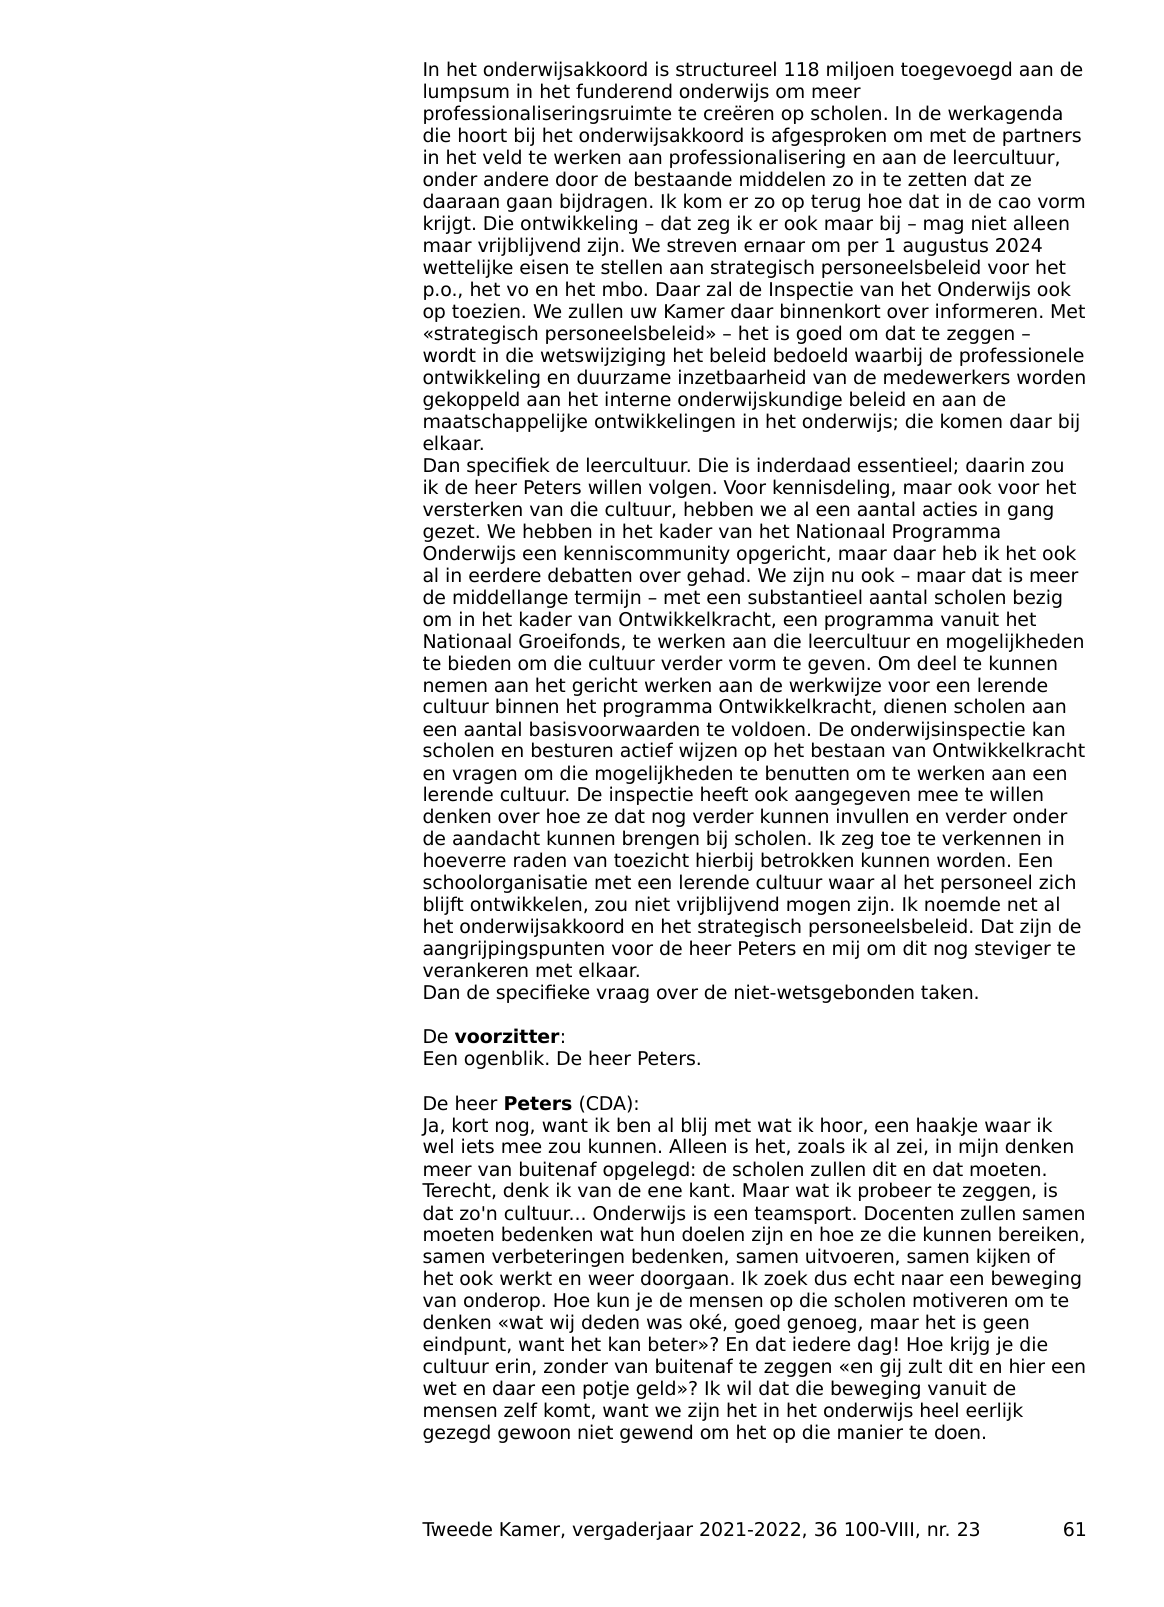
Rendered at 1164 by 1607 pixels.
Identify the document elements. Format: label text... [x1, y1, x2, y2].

text Dan specifiek de leercultuur. Die is inderdaad essentieel; daarin zou ik de heer Peters willen volgen. Voor kennisdeling, maar ook voor het versterken van die cultuur, hebben we al een aantal acties in gang gezet. We hebben in het kader van het Nationaal Programma Onderwijs een kenniscommunity opgericht, maar daar heb ik het ook al in eerdere debatten over gehad. We zijn nu ook – maar dat is meer de middellange termijn – met een substantieel aantal scholen bezig om in het kader van Ontwikkelkracht, een programma vanuit het Nationaal Groeifonds, te werken aan die leercultuur en mogelijkheden te bieden om die cultuur verder vorm te geven. Om deel te kunnen nemen aan het gericht werken aan de werkwijze voor een lerende cultuur binnen het programma Ontwikkelkracht, dienen scholen aan een aantal basisvoorwaarden te voldoen. De onderwijsinspectie kan scholen en besturen actief wijzen op het bestaan van Ontwikkelkracht en vragen om die mogelijkheden te benutten om te werken aan een lerende cultuur. De inspectie heeft ook aangegeven mee te willen denken over hoe ze dat nog verder kunnen invullen en verder onder de aandacht kunnen brengen bij scholen. Ik zeg toe te verkennen in hoeverre raden van toezicht hierbij betrokken kunnen worden. Een schoolorganisatie met een lerende cultuur waar al het personeel zich blijft ontwikkelen, zou niet vrijblijvend mogen zijn. Ik noemde net al het onderwijsakkoord en het strategisch personeelsbeleid. Dat zijn de aangrijpingspunten voor de heer Peters en mij om dit nog steviger te verankeren met elkaar. [422, 455, 1087, 982]
text Dan de specifieke vraag over de niet-wetsgebonden taken. [422, 982, 1087, 1004]
text Een ogenblik. De heer Peters. [422, 1048, 1087, 1070]
text Ja, kort nog, want ik ben al blij met wat ik hoor, een haakje waar ik wel iets mee zou kunnen. Alleen is het, zoals ik al zei, in mijn denken meer van buitenaf opgelegd: de scholen zullen dit en dat moeten. Terecht, denk ik van de ene kant. Maar wat ik probeer te zeggen, is dat zo'n cultuur... Onderwijs is een teamsport. Docenten zullen samen moeten bedenken wat hun doelen zijn en hoe ze die kunnen bereiken, samen verbeteringen bedenken, samen uitvoeren, samen kijken of het ook werkt en weer doorgaan. Ik zoek dus echt naar een beweging van onderop. Hoe kun je de mensen op die scholen motiveren om te denken «wat wij deden was oké, goed genoeg, maar het is geen eindpunt, want het kan beter»? En dat iedere dag! Hoe krijg je die cultuur erin, zonder van buitenaf te zeggen «en gij zult dit en hier een wet en daar een potje geld»? Ik wil dat die beweging vanuit de mensen zelf komt, want we zijn het in het onderwijs heel eerlijk gezegd gewoon niet gewend om het op die manier te doen. [422, 1114, 1087, 1444]
text De heer Peters (CDA): [422, 1092, 1087, 1114]
text In het onderwijsakkoord is structureel 118 miljoen toegevoegd aan de lumpsum in het funderend onderwijs om meer professionaliseringsruimte te creëren op scholen. In de werkagenda die hoort bij het onderwijsakkoord is afgesproken om met de partners in het veld te werken aan professionalisering en aan de leercultuur, onder andere door de bestaande middelen zo in te zetten dat ze daaraan gaan bijdragen. Ik kom er zo op terug hoe dat in de cao vorm krijgt. Die ontwikkeling – dat zeg ik er ook maar bij – mag niet alleen maar vrijblijvend zijn. We streven ernaar om per 1 augustus 2024 wettelijke eisen te stellen aan strategisch personeelsbeleid voor het p.o., het vo en het mbo. Daar zal de Inspectie van het Onderwijs ook op toezien. We zullen uw Kamer daar binnenkort over informeren. Met «strategisch personeelsbeleid» – het is goed om dat te zeggen – wordt in die wetswijziging het beleid bedoeld waarbij de professionele ontwikkeling en duurzame inzetbaarheid van de medewerkers worden gekoppeld aan het interne onderwijskundige beleid en aan de maatschappelijke ontwikkelingen in het onderwijs; die komen daar bij elkaar. [422, 59, 1087, 455]
text De voorzitter: [422, 1026, 1087, 1048]
